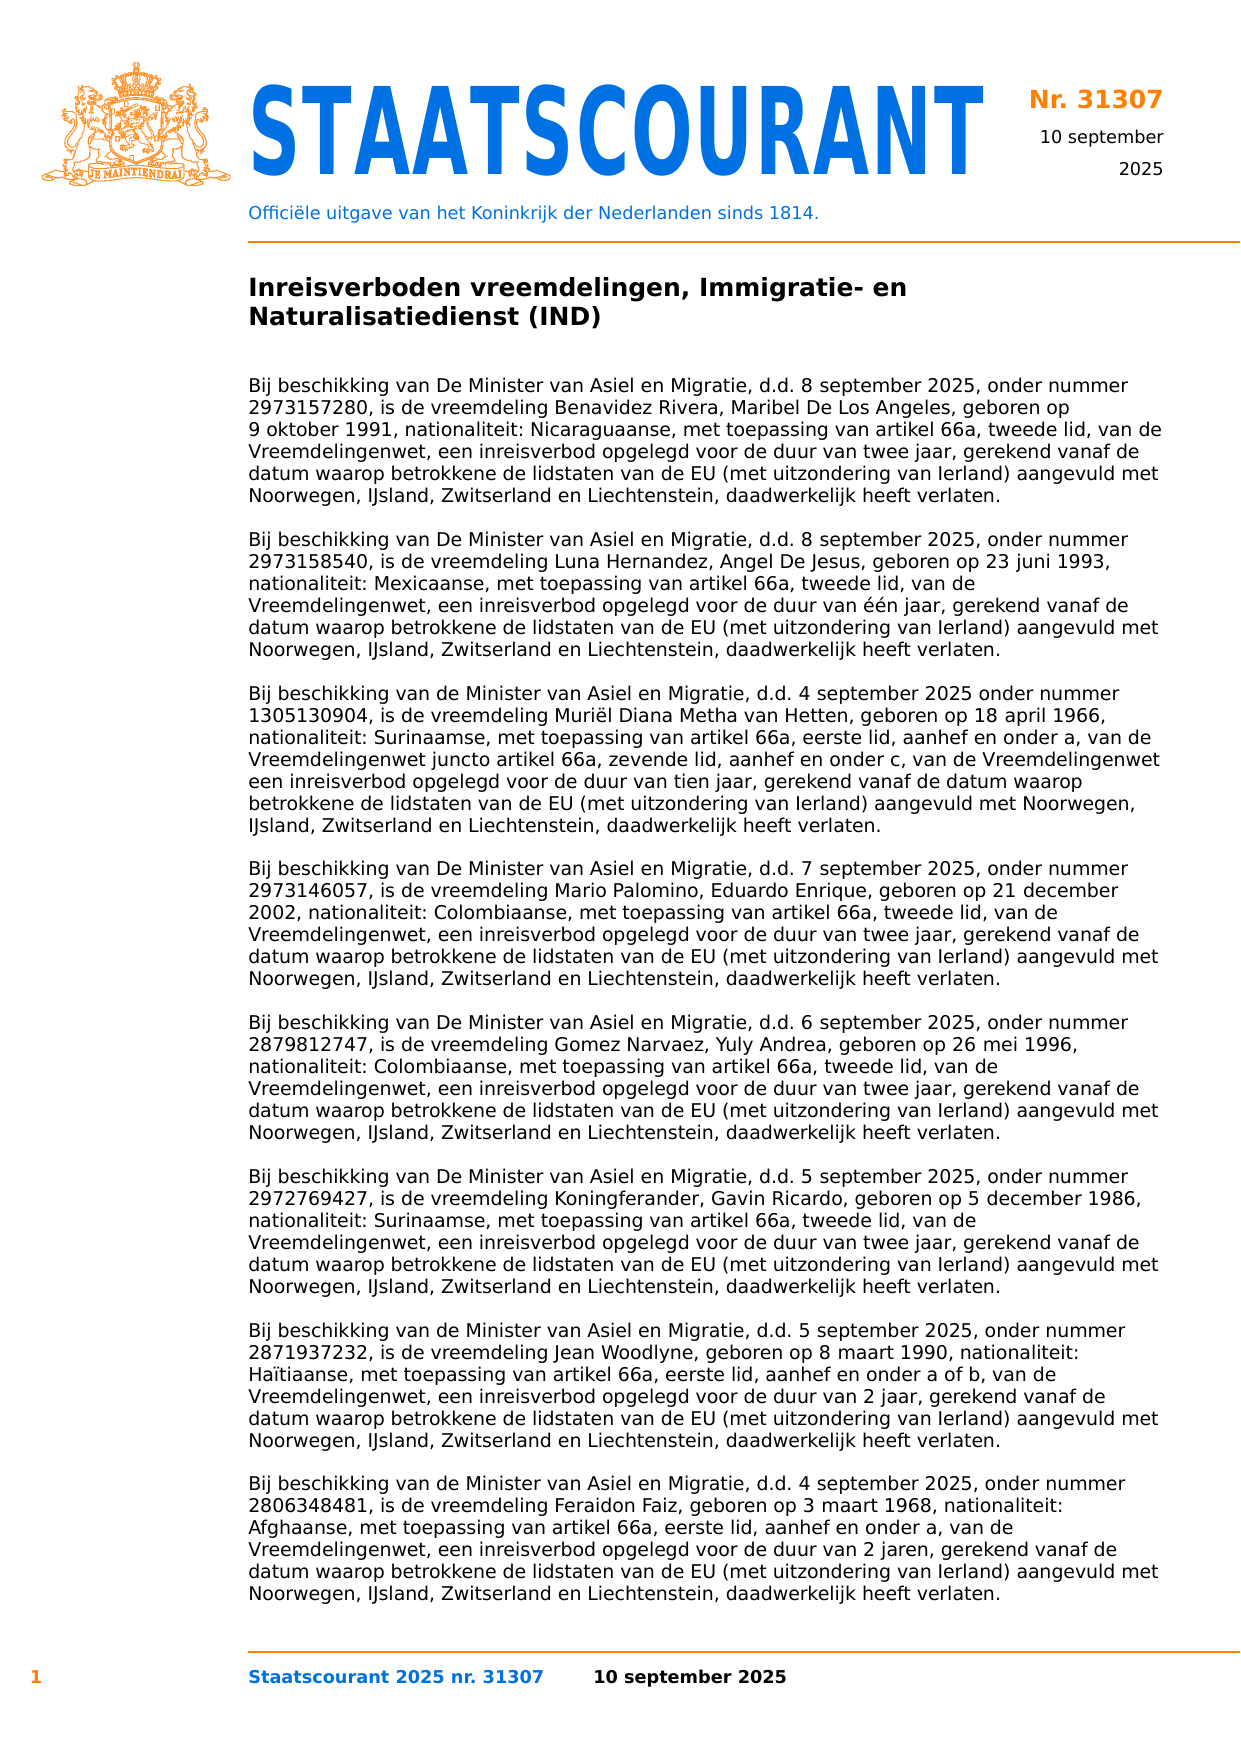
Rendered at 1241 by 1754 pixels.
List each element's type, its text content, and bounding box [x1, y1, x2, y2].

table_cell 10 september [998, 121, 1240, 153]
text Bij beschikking van De Minister van Asiel en Migratie, d.d. 7 september 2025, onder nummer 2973146057, is de vreemdeling Mario Palomino, Eduardo Enrique, geboren op 21 december 2002, nationaliteit: Colombiaanse, met toepassing van artikel 66a, tweede lid, van de Vreemdelingenwet, een inreisverbod opgelegd voor de duur van twee jaar, gerekend vanaf de datum waarop betrokkene de lidstaten van de EU (met uitzondering van Ierland) aangevuld met Noorwegen, IJsland, Zwitserland en Liechtenstein, daadwerkelijk heeft verlaten. [248, 858, 1163, 990]
table_cell Officiële uitgave van het Koninkrijk der Nederlanden sinds 1814. [248, 203, 1240, 241]
text Bij beschikking van De Minister van Asiel en Migratie, d.d. 8 september 2025, onder nummer 2973157280, is de vreemdeling Benavidez Rivera, Maribel De Los Angeles, geboren op 9 oktober 1991, nationaliteit: Nicaraguaanse, met toepassing van artikel 66a, tweede lid, van de Vreemdelingenwet, een inreisverbod opgelegd voor de duur van twee jaar, gerekend vanaf de datum waarop betrokkene de lidstaten van de EU (met uitzondering van Ierland) aangevuld met Noorwegen, IJsland, Zwitserland en Liechtenstein, daadwerkelijk heeft verlaten. [248, 375, 1163, 507]
table_header [25, 62, 248, 241]
text Bij beschikking van De Minister van Asiel en Migratie, d.d. 6 september 2025, onder nummer 2879812747, is de vreemdeling Gomez Narvaez, Yuly Andrea, geboren op 26 mei 1996, nationaliteit: Colombiaanse, met toepassing van artikel 66a, tweede lid, van de Vreemdelingenwet, een inreisverbod opgelegd voor de duur van twee jaar, gerekend vanaf de datum waarop betrokkene de lidstaten van de EU (met uitzondering van Ierland) aangevuld met Noorwegen, IJsland, Zwitserland en Liechtenstein, daadwerkelijk heeft verlaten. [248, 1012, 1163, 1144]
picture [41, 62, 231, 186]
table_header Nr. 31307 [998, 62, 1240, 121]
text Bij beschikking van De Minister van Asiel en Migratie, d.d. 5 september 2025, onder nummer 2972769427, is de vreemdeling Koningferander, Gavin Ricardo, geboren op 5 december 1986, nationaliteit: Surinaamse, met toepassing van artikel 66a, tweede lid, van de Vreemdelingenwet, een inreisverbod opgelegd voor de duur van twee jaar, gerekend vanaf de datum waarop betrokkene de lidstaten van de EU (met uitzondering van Ierland) aangevuld met Noorwegen, IJsland, Zwitserland en Liechtenstein, daadwerkelijk heeft verlaten. [248, 1166, 1163, 1298]
text Bij beschikking van de Minister van Asiel en Migratie, d.d. 4 september 2025, onder nummer 2806348481, is de vreemdeling Feraidon Faiz, geboren op 3 maart 1968, nationaliteit: Afghaanse, met toepassing van artikel 66a, eerste lid, aanhef en onder a, van de Vreemdelingenwet, een inreisverbod opgelegd voor de duur van 2 jaren, gerekend vanaf de datum waarop betrokkene de lidstaten van de EU (met uitzondering van Ierland) aangevuld met Noorwegen, IJsland, Zwitserland en Liechtenstein, daadwerkelijk heeft verlaten. [248, 1473, 1163, 1605]
table_cell 2025 [998, 153, 1240, 203]
text Bij beschikking van de Minister van Asiel en Migratie, d.d. 5 september 2025, onder nummer 2871937232, is de vreemdeling Jean Woodlyne, geboren op 8 maart 1990, nationaliteit: Haïtiaanse, met toepassing van artikel 66a, eerste lid, aanhef en onder a of b, van de Vreemdelingenwet, een inreisverbod opgelegd voor de duur van 2 jaar, gerekend vanaf de datum waarop betrokkene de lidstaten van de EU (met uitzondering van Ierland) aangevuld met Noorwegen, IJsland, Zwitserland en Liechtenstein, daadwerkelijk heeft verlaten. [248, 1319, 1163, 1451]
text Bij beschikking van de Minister van Asiel en Migratie, d.d. 4 september 2025 onder nummer 1305130904, is de vreemdeling Muriël Diana Metha van Hetten, geboren op 18 april 1966, nationaliteit: Surinaamse, met toepassing van artikel 66a, eerste lid, aanhef en onder a, van de Vreemdelingenwet juncto artikel 66a, zevende lid, aanhef en onder c, van de Vreemdelingenwet een inreisverbod opgelegd voor de duur van tien jaar, gerekend vanaf de datum waarop betrokkene de lidstaten van de EU (met uitzondering van Ierland) aangevuld met Noorwegen, IJsland, Zwitserland en Liechtenstein, daadwerkelijk heeft verlaten. [248, 683, 1163, 836]
table_header STAATSCOURANT [248, 62, 998, 203]
text Bij beschikking van De Minister van Asiel en Migratie, d.d. 8 september 2025, onder nummer 2973158540, is de vreemdeling Luna Hernandez, Angel De Jesus, geboren op 23 juni 1993, nationaliteit: Mexicaanse, met toepassing van artikel 66a, tweede lid, van de Vreemdelingenwet, een inreisverbod opgelegd voor de duur van één jaar, gerekend vanaf de datum waarop betrokkene de lidstaten van de EU (met uitzondering van Ierland) aangevuld met Noorwegen, IJsland, Zwitserland en Liechtenstein, daadwerkelijk heeft verlaten. [248, 529, 1163, 661]
subtitle Inreisverboden vreemdelingen, Immigratie- en Naturalisatiedienst (IND) [248, 273, 1163, 331]
